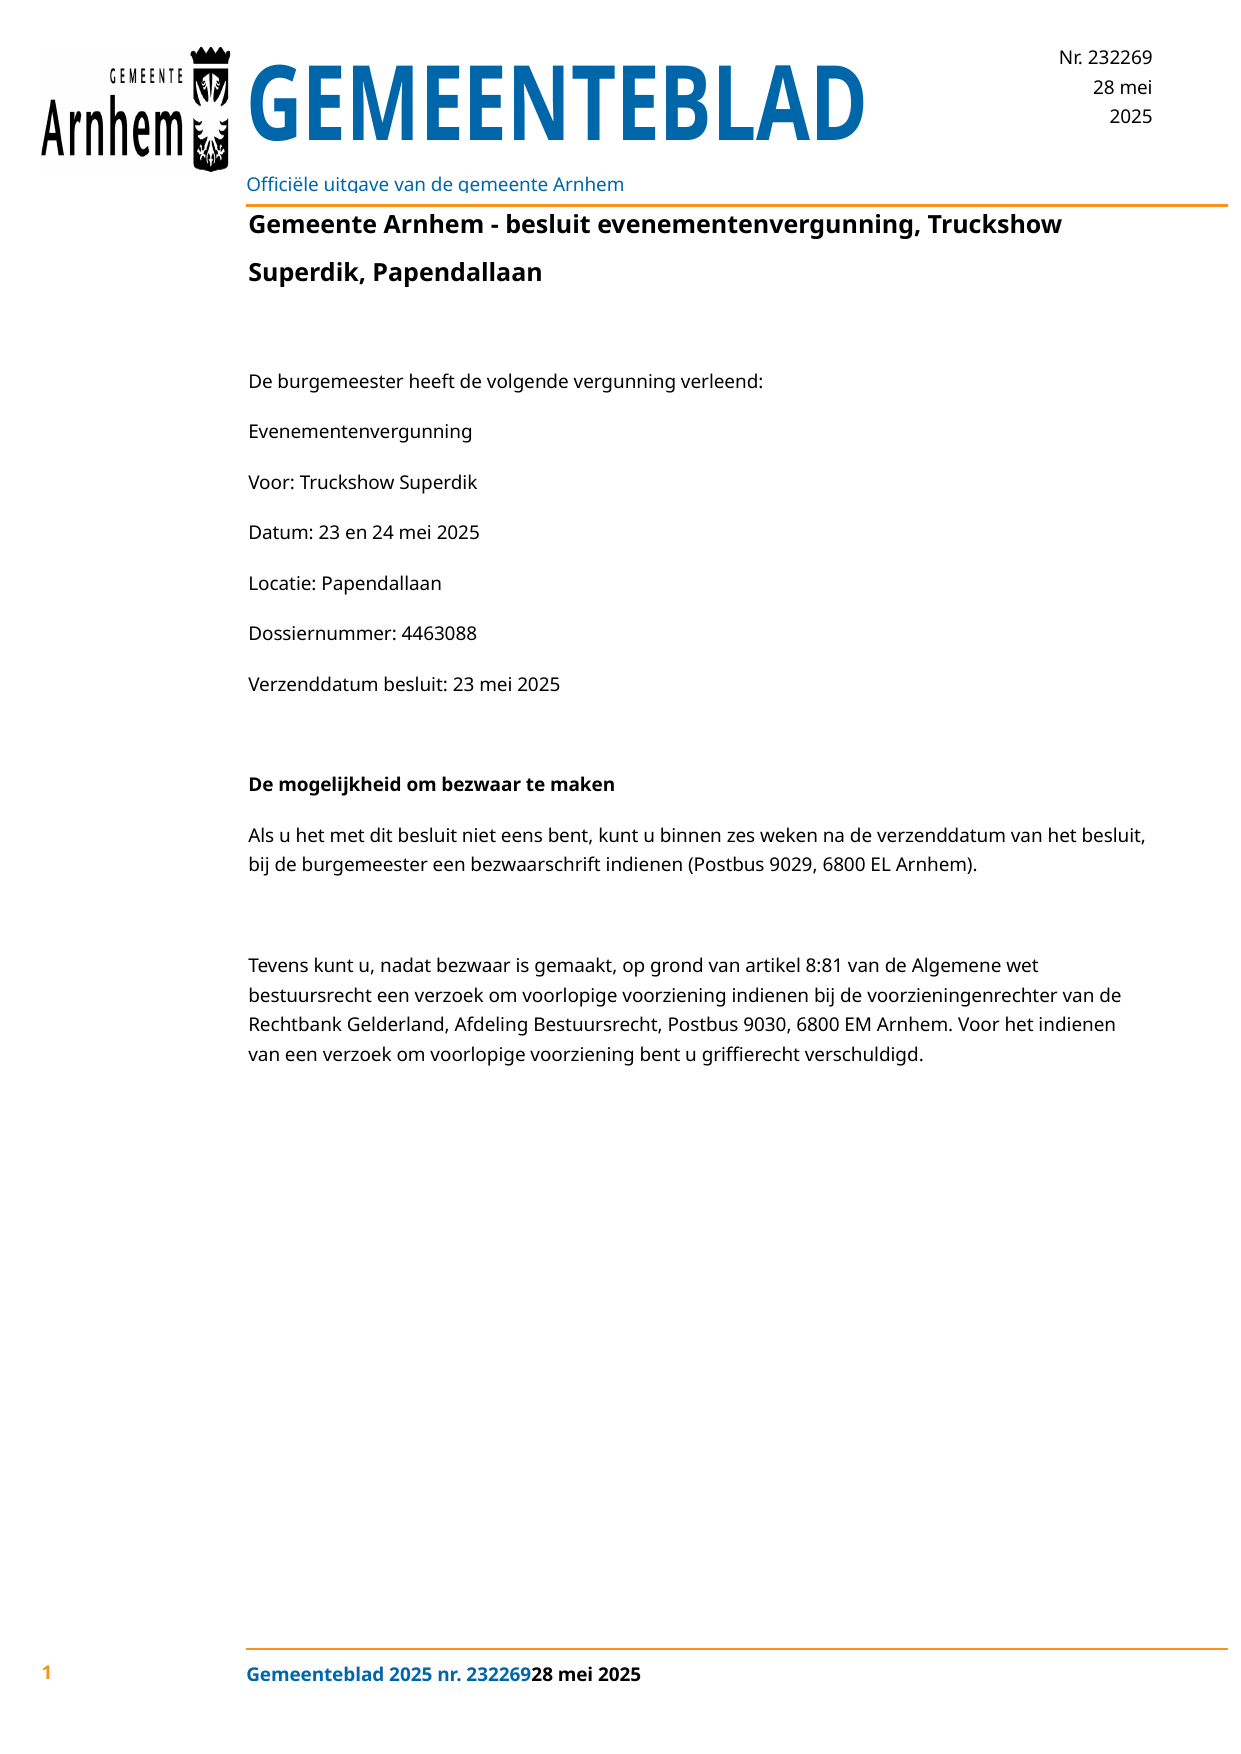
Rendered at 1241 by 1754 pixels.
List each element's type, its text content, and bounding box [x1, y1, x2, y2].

text Datum: 23 en 24 mei 2025 [248, 519, 1152, 545]
text Evenementenvergunning [248, 419, 1152, 444]
text Als u het met dit besluit niet eens bent, kunt u binnen zes weken na de verzenddatum van het besluit, bij de burgemeester een bezwaarschrift indienen (Postbus 9029, 6800 EL Arnhem). [248, 822, 1152, 877]
text Voor: Truckshow Superdik [248, 469, 1152, 495]
text De mogelijkheid om bezwaar te maken [248, 772, 1152, 797]
text De burgemeester heeft de volgende vergunning verleend: [248, 368, 1152, 394]
text Locatie: Papendallaan [248, 570, 1152, 596]
picture [41, 47, 231, 172]
text Gemeente Arnhem - besluit evenementenvergunning, Truckshow Superdik, Papendallaan [248, 207, 1152, 288]
text Dossiernummer: 4463088 [248, 620, 1152, 646]
text Tevens kunt u, nadat bezwaar is gemaakt, op grond van artikel 8:81 van de Algemene wet bestuursrecht een verzoek om voorlopige voorziening indienen bij de voorzieningenrechter van de Rechtbank Gelderland, Afdeling Bestuursrecht, Postbus 9030, 6800 EM Arnhem. Voor het indienen van een verzoek om voorlopige voorziening bent u griffierecht verschuldigd. [248, 952, 1152, 1067]
text Verzenddatum besluit: 23 mei 2025 [248, 671, 1152, 697]
